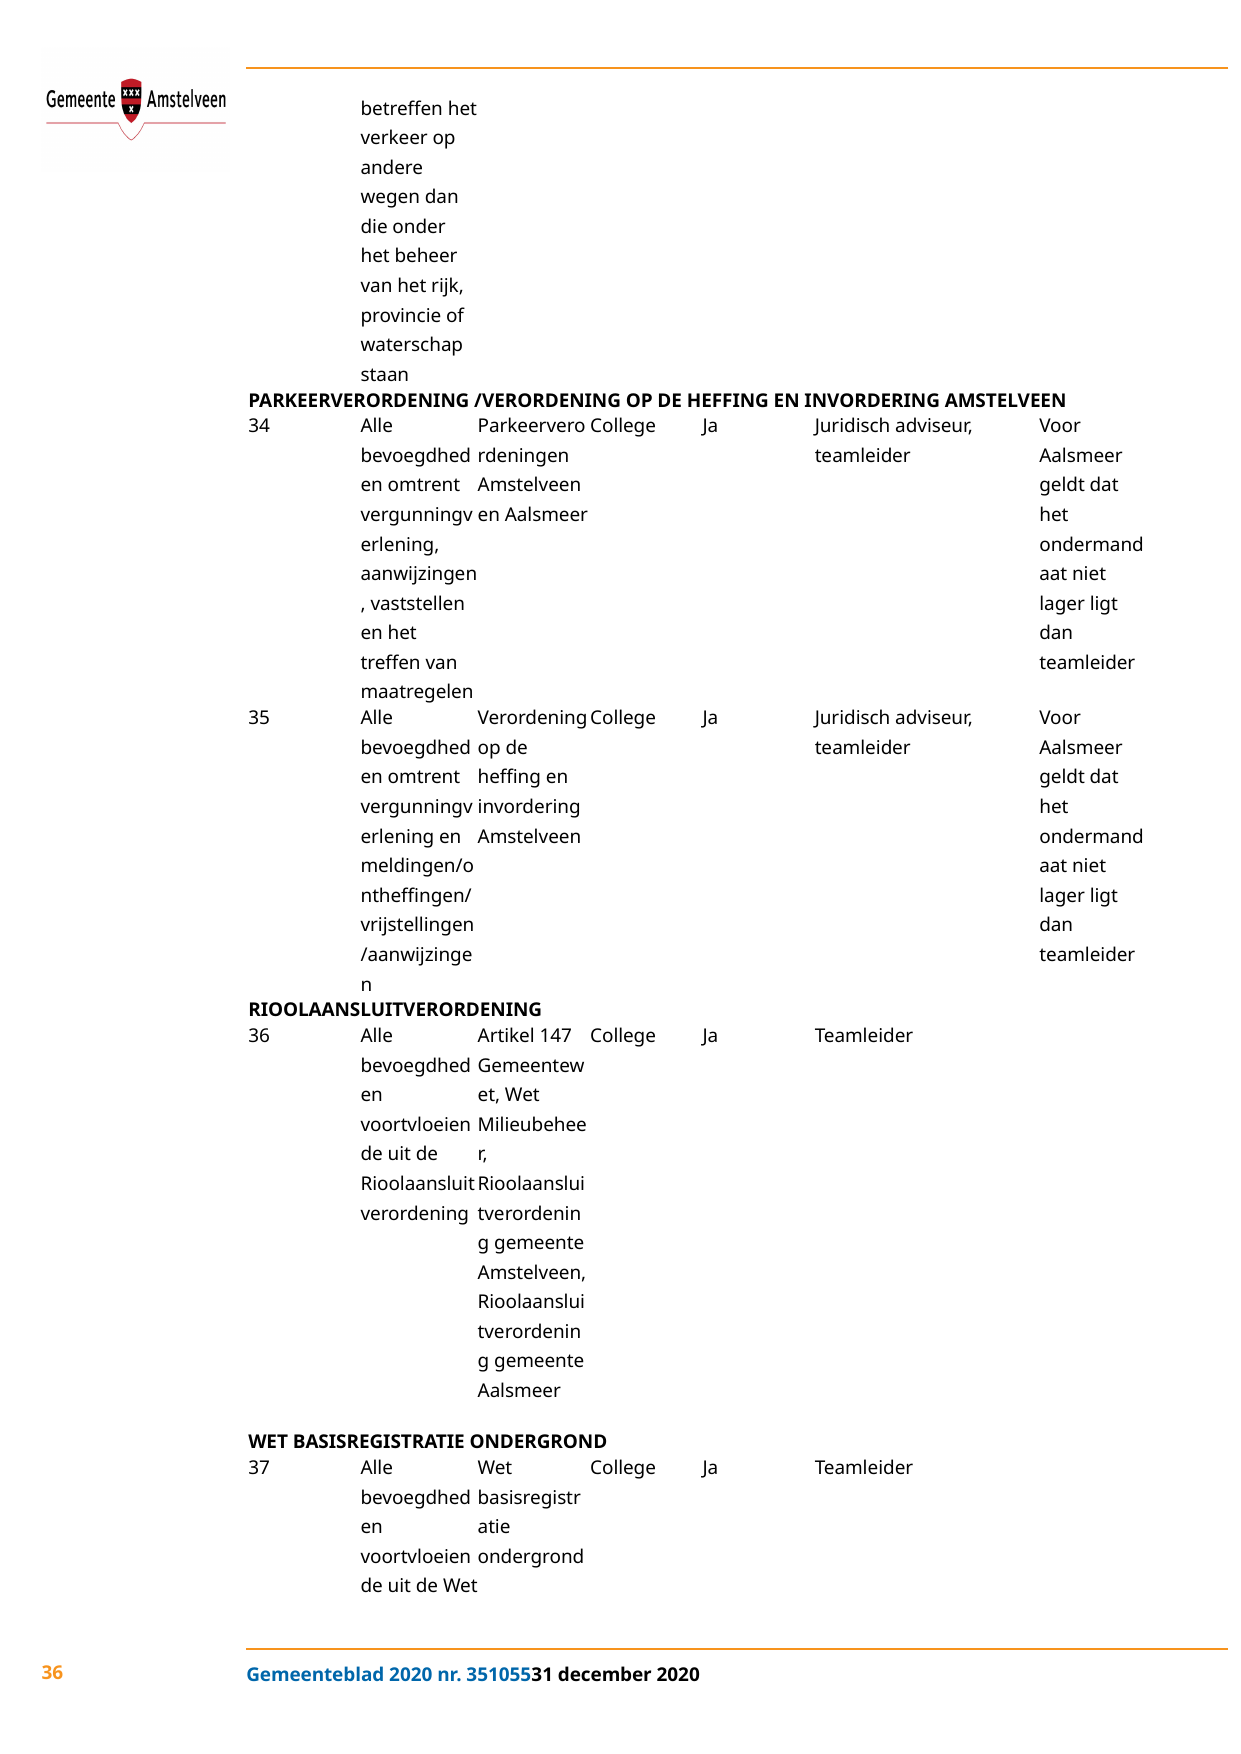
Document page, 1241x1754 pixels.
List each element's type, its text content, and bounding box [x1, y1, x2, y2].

table_cell RIOOLAANSLUITVERORDENING [248, 996, 1152, 1022]
table_cell Voor Aalsmeer geldt dat het ondermandaat niet lager ligt dan teamleider [1039, 705, 1152, 996]
table_cell College [590, 1454, 702, 1598]
picture [41, 47, 231, 172]
table_cell Juridisch adviseur, teamleider [815, 705, 1039, 996]
table_cell [478, 95, 590, 387]
table_cell Alle bevoegdheden voortvloeiende uit de Rioolaansluitverordening [360, 1022, 477, 1403]
table_cell College [590, 413, 702, 704]
table_cell Ja [702, 1454, 814, 1598]
table_cell Voor Aalsmeer geldt dat het ondermandaat niet lager ligt dan teamleider [1039, 413, 1152, 704]
table_cell Juridisch adviseur, teamleider [815, 413, 1039, 704]
table_cell Ja [702, 413, 814, 704]
table_cell Parkeerverordeningen Amstelveen en Aalsmeer [478, 413, 590, 704]
table_cell [1039, 1454, 1152, 1598]
table_cell Artikel 147 Gemeentewet, Wet Milieubeheer, Rioolaansluitverordening gemeente Amstelveen, Rioolaansluitverordening gemeente Aalsmeer [478, 1022, 590, 1403]
table_cell 36 [248, 1022, 360, 1403]
table_cell WET BASISREGISTRATIE ONDERGROND [248, 1429, 1152, 1454]
table_cell [1039, 1022, 1152, 1403]
table_cell College [590, 1022, 702, 1403]
table_cell 34 [248, 413, 360, 704]
table_cell Teamleider [815, 1022, 1039, 1403]
table_cell Wet basisregistratie ondergrond [478, 1454, 590, 1598]
table_cell [248, 1403, 1152, 1429]
table_cell PARKEERVERORDENING /VERORDENING OP DE HEFFING EN INVORDERING AMSTELVEEN [248, 387, 1152, 412]
table_cell [815, 95, 1039, 387]
table_cell Verordening op de heffing en invordering Amstelveen [478, 705, 590, 996]
table_cell [702, 95, 814, 387]
table_cell [590, 95, 702, 387]
table_cell Ja [702, 705, 814, 996]
table_cell Alle bevoegdheden omtrent vergunningverlening, aanwijzingen, vaststellen en het treffen van maatregelen [360, 413, 477, 704]
table_cell betreffen het verkeer op andere wegen dan die onder het beheer van het rijk, provincie of waterschap staan [360, 95, 477, 387]
table_cell 35 [248, 705, 360, 996]
table_cell Teamleider [815, 1454, 1039, 1598]
table_cell [248, 95, 360, 387]
table_cell [1039, 95, 1152, 387]
table_cell Alle bevoegdheden voortvloeiende uit de Wet [360, 1454, 477, 1598]
table_cell Ja [702, 1022, 814, 1403]
table_cell College [590, 705, 702, 996]
table_cell Alle bevoegdheden omtrent vergunningverlening en meldingen/ontheffingen/vrijstellingen/aanwijzingen [360, 705, 477, 996]
table_cell 37 [248, 1454, 360, 1598]
